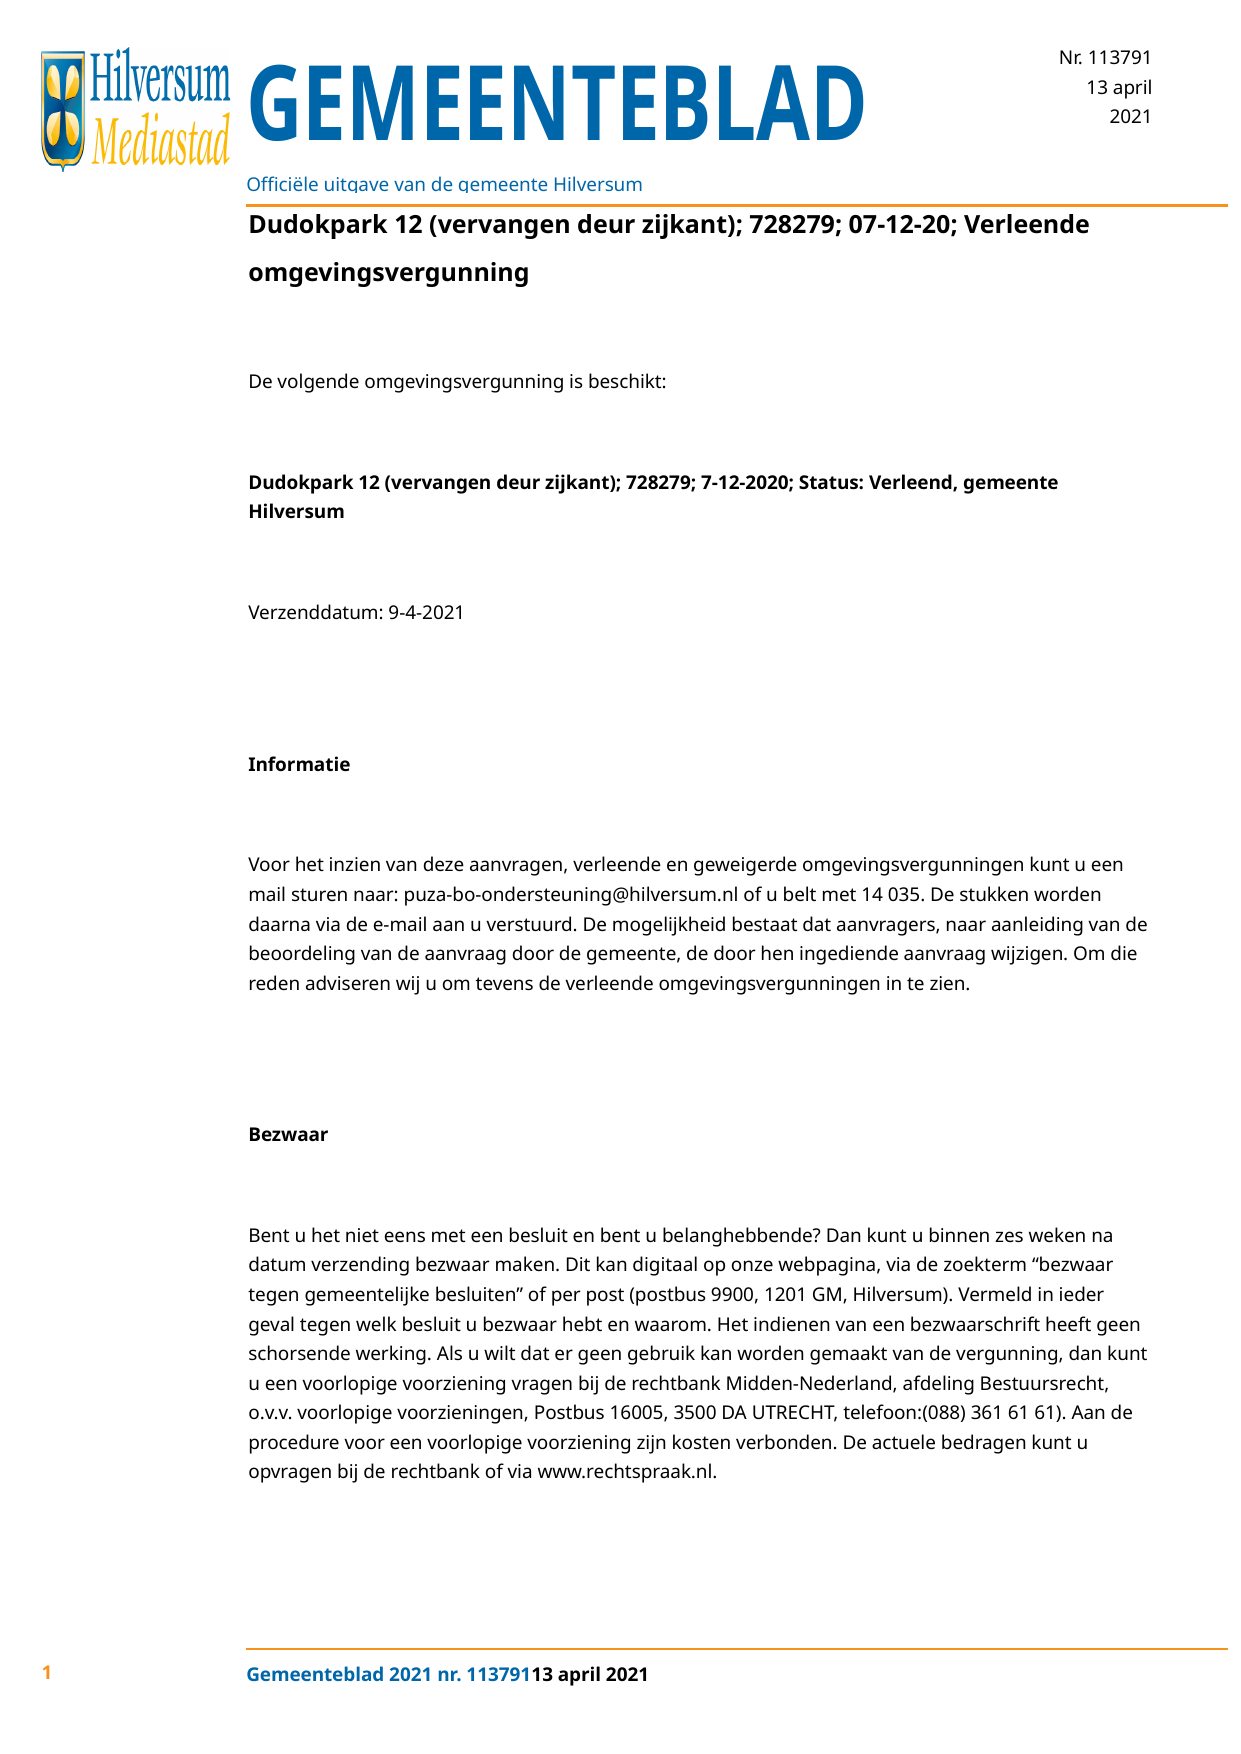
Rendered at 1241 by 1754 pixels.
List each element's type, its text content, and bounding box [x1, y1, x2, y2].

text Dudokpark 12 (vervangen deur zijkant); 728279; 7-12-2020; Status: Verleend, gemeente Hilversum [248, 469, 1152, 524]
text Dudokpark 12 (vervangen deur zijkant); 728279; 07-12-20; Verleende omgevingsvergunning [248, 207, 1152, 288]
text Informatie [248, 751, 1152, 777]
text Bezwaar [248, 1121, 1152, 1147]
text Bent u het niet eens met een besluit en bent u belanghebbende? Dan kunt u binnen zes weken na datum verzending bezwaar maken. Dit kan digitaal op onze webpagina, via de zoekterm “bezwaar tegen gemeentelijke besluiten” of per post (postbus 9900, 1201 GM, Hilversum). Vermeld in ieder geval tegen welk besluit u bezwaar hebt en waarom. Het indienen van een bezwaarschrift heeft geen schorsende werking. Als u wilt dat er geen gebruik kan worden gemaakt van de vergunning, dan kunt u een voorlopige voorziening vragen bij de rechtbank Midden-Nederland, afdeling Bestuursrecht, o.v.v. voorlopige voorzieningen, Postbus 16005, 3500 DA UTRECHT, telefoon:(088) 361 61 61). Aan de procedure voor een voorlopige voorziening zijn kosten verbonden. De actuele bedragen kunt u opvragen bij de rechtbank of via www.rechtspraak.nl. [248, 1222, 1152, 1484]
picture [41, 47, 231, 172]
text Voor het inzien van deze aanvragen, verleende en geweigerde omgevingsvergunningen kunt u een mail sturen naar: puza-bo-ondersteuning@hilversum.nl of u belt met 14 035. De stukken worden daarna via de e-mail aan u verstuurd. De mogelijkheid bestaat dat aanvragers, naar aanleiding van de beoordeling van de aanvraag door de gemeente, de door hen ingediende aanvraag wijzigen. Om die reden adviseren wij u om tevens de verleende omgevingsvergunningen in te zien. [248, 852, 1152, 996]
text Verzenddatum: 9-4-2021 [248, 599, 1152, 625]
text De volgende omgevingsvergunning is beschikt: [248, 368, 1152, 394]
